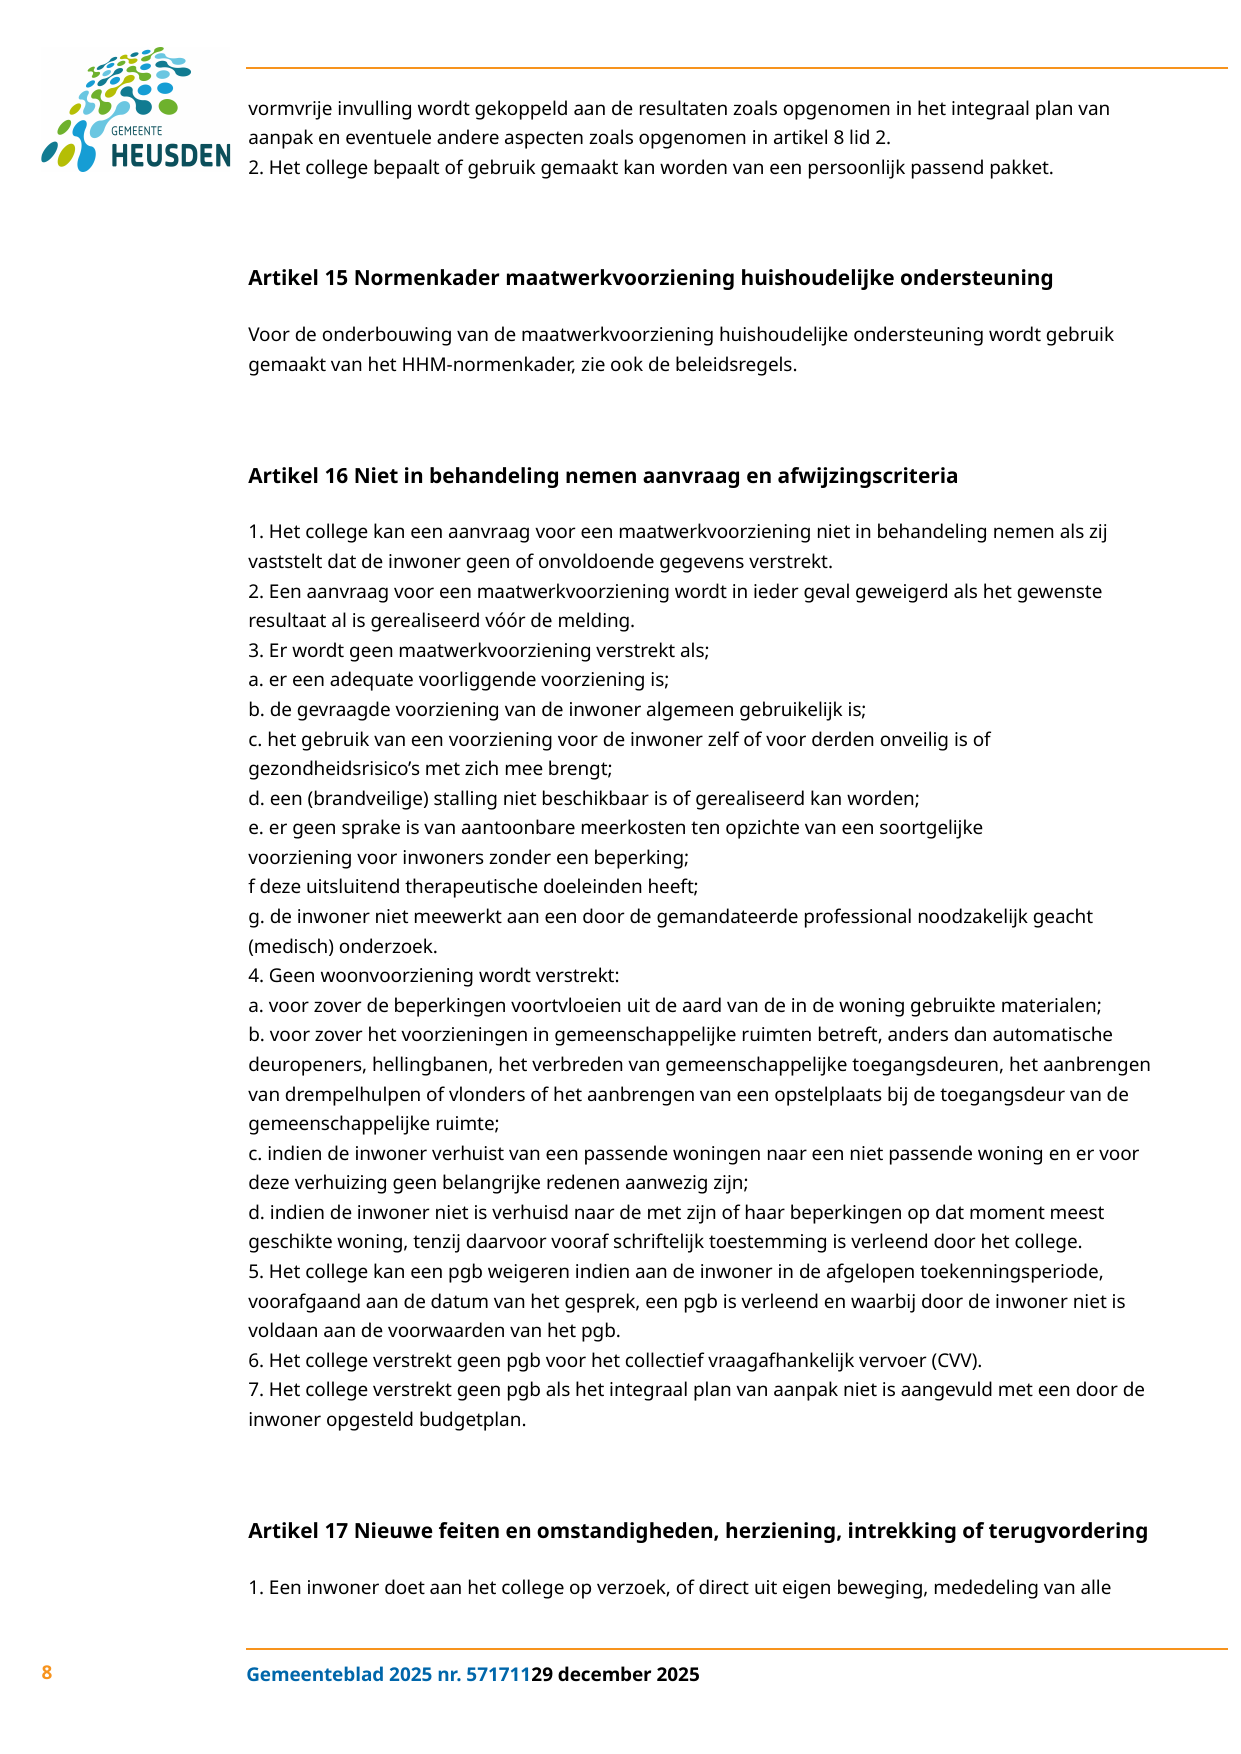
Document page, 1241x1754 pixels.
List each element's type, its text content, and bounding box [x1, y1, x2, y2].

text e. er geen sprake is van aantoonbare meerkosten ten opzichte van een soortgelijke [248, 814, 1152, 840]
text 6. Het college verstrekt geen pgb voor het collectief vraagafhankelijk vervoer (CVV). [248, 1347, 1152, 1373]
text 5. Het college kan een pgb weigeren indien aan de inwoner in de afgelopen toekenningsperiode, voorafgaand aan de datum van het gesprek, een pgb is verleend en waarbij door de inwoner niet is voldaan aan de voorwaarden van het pgb. [248, 1258, 1152, 1343]
text c. het gebruik van een voorziening voor de inwoner zelf of voor derden onveilig is of [248, 726, 1152, 752]
text gezondheidsrisico’s met zich mee brengt; [248, 755, 1152, 781]
text voorziening voor inwoners zonder een beperking; [248, 844, 1152, 870]
text vormvrije invulling wordt gekoppeld aan de resultaten zoals opgenomen in het integraal plan van aanpak en eventuele andere aspecten zoals opgenomen in artikel 8 lid 2. [248, 95, 1152, 150]
text 1. Een inwoner doet aan het college op verzoek, of direct uit eigen beweging, mededeling van alle [248, 1574, 1152, 1599]
text Artikel 17 Nieuwe feiten en omstandigheden, herziening, intrekking of terugvordering [248, 1516, 1152, 1544]
text Artikel 15 Normenkader maatwerkvoorziening huishoudelijke ondersteuning [248, 263, 1152, 292]
text 2. Het college bepaalt of gebruik gemaakt kan worden van een persoonlijk passend pakket. [248, 154, 1152, 180]
text b. voor zover het voorzieningen in gemeenschappelijke ruimten betreft, anders dan automatische deuropeners, hellingbanen, het verbreden van gemeenschappelijke toegangsdeuren, het aanbrengen van drempelhulpen of vlonders of het aanbrengen van een opstelplaats bij de toegangsdeur van de gemeenschappelijke ruimte; [248, 1022, 1152, 1136]
text a. er een adequate voorliggende voorziening is; [248, 667, 1152, 692]
picture [41, 47, 231, 172]
text Voor de onderbouwing van de maatwerkvoorziening huishoudelijke ondersteuning wordt gebruik gemaakt van het HHM-normenkader, zie ook de beleidsregels. [248, 322, 1152, 377]
text 7. Het college verstrekt geen pgb als het integraal plan van aanpak niet is aangevuld met een door de inwoner opgesteld budgetplan. [248, 1377, 1152, 1432]
text g. de inwoner niet meewerkt aan een door de gemandateerde professional noodzakelijk geacht (medisch) onderzoek. [248, 903, 1152, 959]
text 1. Het college kan een aanvraag voor een maatwerkvoorziening niet in behandeling nemen als zij vaststelt dat de inwoner geen of onvoldoende gegevens verstrekt. [248, 519, 1152, 574]
text f deze uitsluitend therapeutische doeleinden heeft; [248, 874, 1152, 899]
text Artikel 16 Niet in behandeling nemen aanvraag en afwijzingscriteria [248, 461, 1152, 489]
text 2. Een aanvraag voor een maatwerkvoorziening wordt in ieder geval geweigerd als het gewenste resultaat al is gerealiseerd vóór de melding. [248, 578, 1152, 633]
text a. voor zover de beperkingen voortvloeien uit de aard van de in de woning gebruikte materialen; [248, 992, 1152, 1018]
text 4. Geen woonvoorziening wordt verstrekt: [248, 962, 1152, 988]
text d. indien de inwoner niet is verhuisd naar de met zijn of haar beperkingen op dat moment meest geschikte woning, tenzij daarvoor vooraf schriftelijk toestemming is verleend door het college. [248, 1199, 1152, 1254]
text 3. Er wordt geen maatwerkvoorziening verstrekt als; [248, 637, 1152, 663]
text b. de gevraagde voorziening van de inwoner algemeen gebruikelijk is; [248, 696, 1152, 722]
text c. indien de inwoner verhuist van een passende woningen naar een niet passende woning en er voor deze verhuizing geen belangrijke redenen aanwezig zijn; [248, 1140, 1152, 1195]
text d. een (brandveilige) stalling niet beschikbaar is of gerealiseerd kan worden; [248, 785, 1152, 811]
